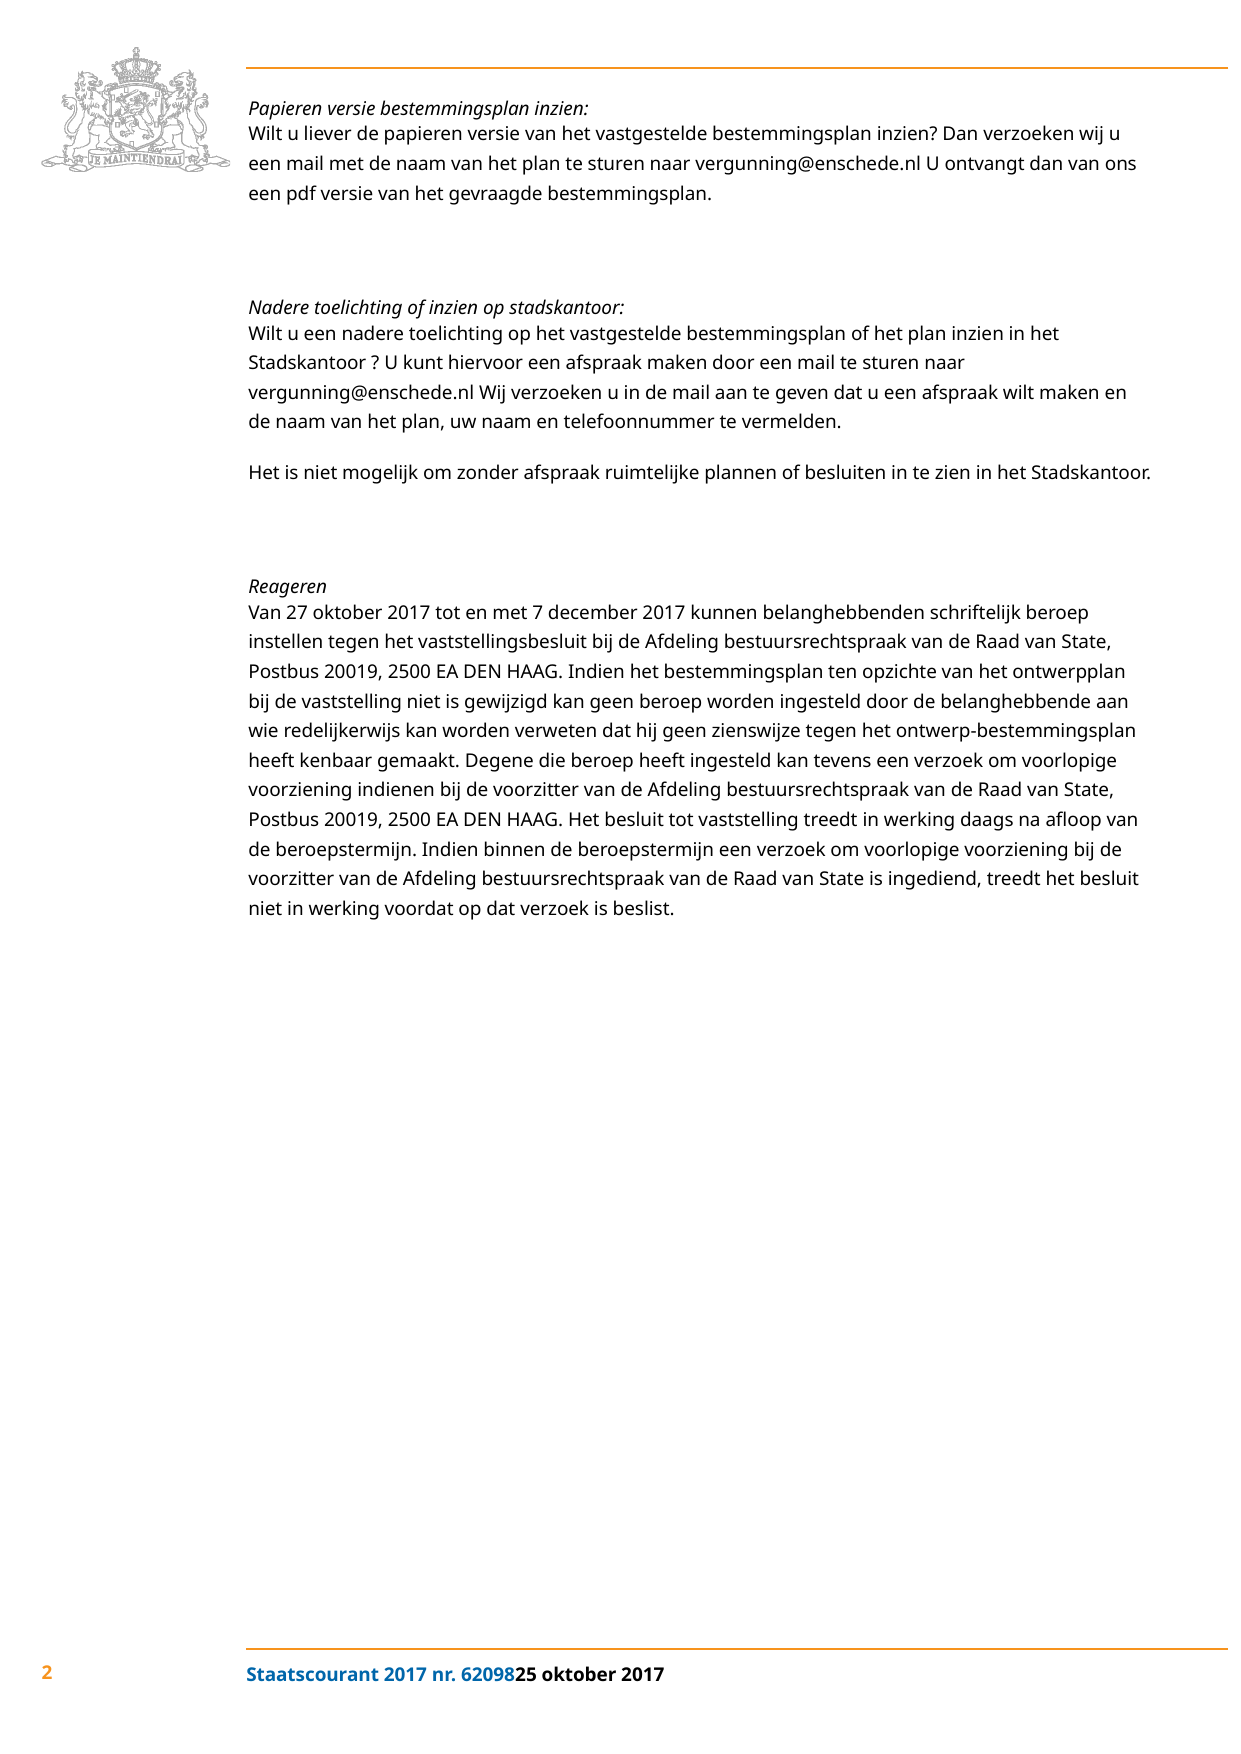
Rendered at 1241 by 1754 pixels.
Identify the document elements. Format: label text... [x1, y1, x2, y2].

text Reageren [248, 573, 1152, 599]
text Papieren versie bestemmingsplan inzien: [248, 95, 1152, 121]
text Nadere toelichting of inzien op stadskantoor: [248, 294, 1152, 320]
text Wilt u liever de papieren versie van het vastgestelde bestemmingsplan inzien? Dan verzoeken wij u een mail met de naam van het plan te sturen naar vergunning@enschede.nl U ontvangt dan van ons een pdf versie van het gevraagde bestemmingsplan. [248, 121, 1152, 205]
text Van 27 oktober 2017 tot en met 7 december 2017 kunnen belanghebbenden schriftelijk beroep instellen tegen het vaststellingsbesluit bij de Afdeling bestuursrechtspraak van de Raad van State, Postbus 20019, 2500 EA DEN HAAG. Indien het bestemmingsplan ten opzichte van het ontwerpplan bij de vaststelling niet is gewijzigd kan geen beroep worden ingesteld door de belanghebbende aan wie redelijkerwijs kan worden verweten dat hij geen zienswijze tegen het ontwerp-bestemmingsplan heeft kenbaar gemaakt. Degene die beroep heeft ingesteld kan tevens een verzoek om voorlopige voorziening indienen bij de voorzitter van de Afdeling bestuursrechtspraak van de Raad van State, Postbus 20019, 2500 EA DEN HAAG. Het besluit tot vaststelling treedt in werking daags na afloop van de beroepstermijn. Indien binnen de beroepstermijn een verzoek om voorlopige voorziening bij de voorzitter van de Afdeling bestuursrechtspraak van de Raad van State is ingediend, treedt het besluit niet in werking voordat op dat verzoek is beslist. [248, 599, 1152, 921]
text Wilt u een nadere toelichting op het vastgestelde bestemmingsplan of het plan inzien in het Stadskantoor ? U kunt hiervoor een afspraak maken door een mail te sturen naar vergunning@enschede.nl Wij verzoeken u in de mail aan te geven dat u een afspraak wilt maken en de naam van het plan, uw naam en telefoonnummer te vermelden. [248, 320, 1152, 434]
text Het is niet mogelijk om zonder afspraak ruimtelijke plannen of besluiten in te zien in het Stadskantoor. [248, 459, 1152, 485]
picture [41, 47, 231, 172]
